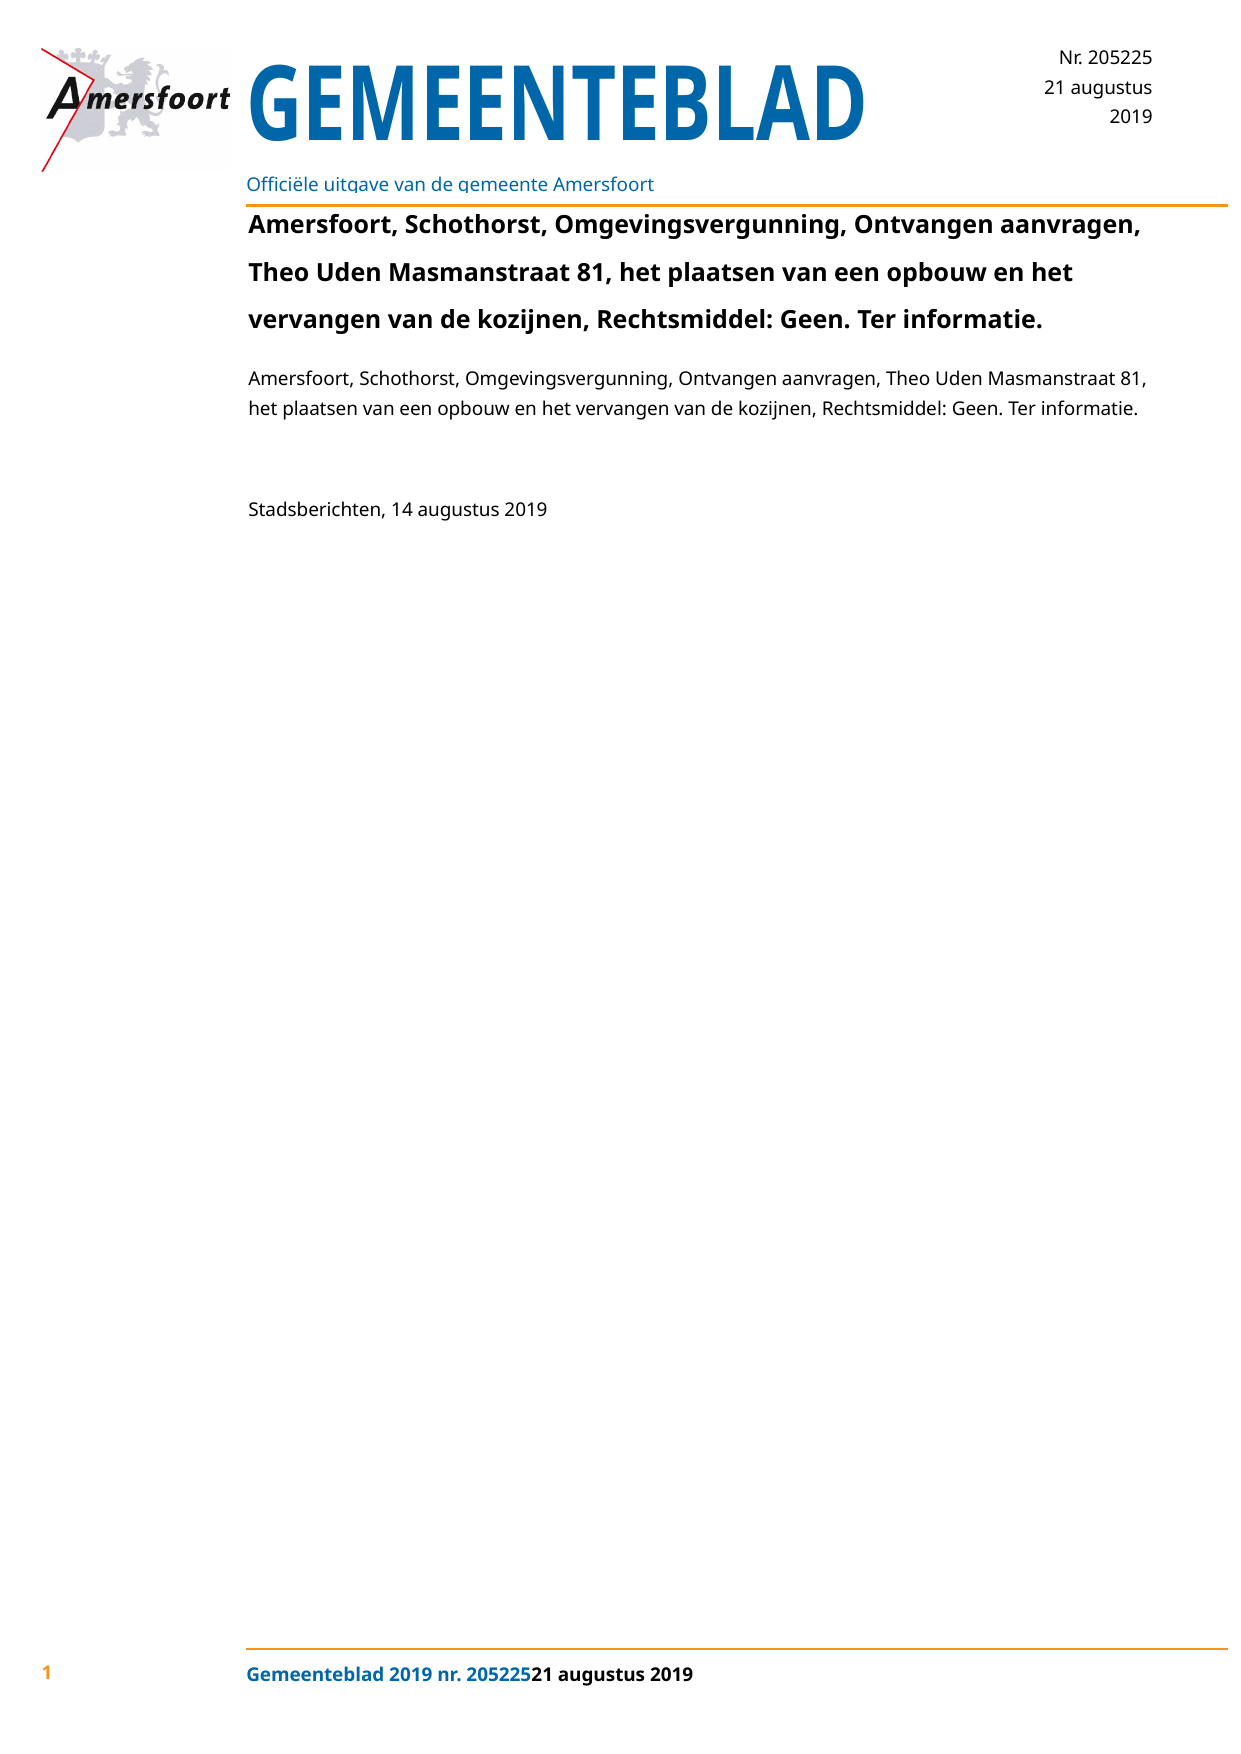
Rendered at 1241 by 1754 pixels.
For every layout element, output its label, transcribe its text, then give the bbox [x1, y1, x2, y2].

picture [41, 47, 231, 172]
text Amersfoort, Schothorst, Omgevingsvergunning, Ontvangen aanvragen, Theo Uden Masmanstraat 81, het plaatsen van een opbouw en het vervangen van de kozijnen, Rechtsmiddel: Geen. Ter informatie. [248, 207, 1152, 336]
text Stadsberichten, 14 augustus 2019 [248, 496, 1152, 522]
text Amersfoort, Schothorst, Omgevingsvergunning, Ontvangen aanvragen, Theo Uden Masmanstraat 81, het plaatsen van een opbouw en het vervangen van de kozijnen, Rechtsmiddel: Geen. Ter informatie. [248, 366, 1152, 421]
